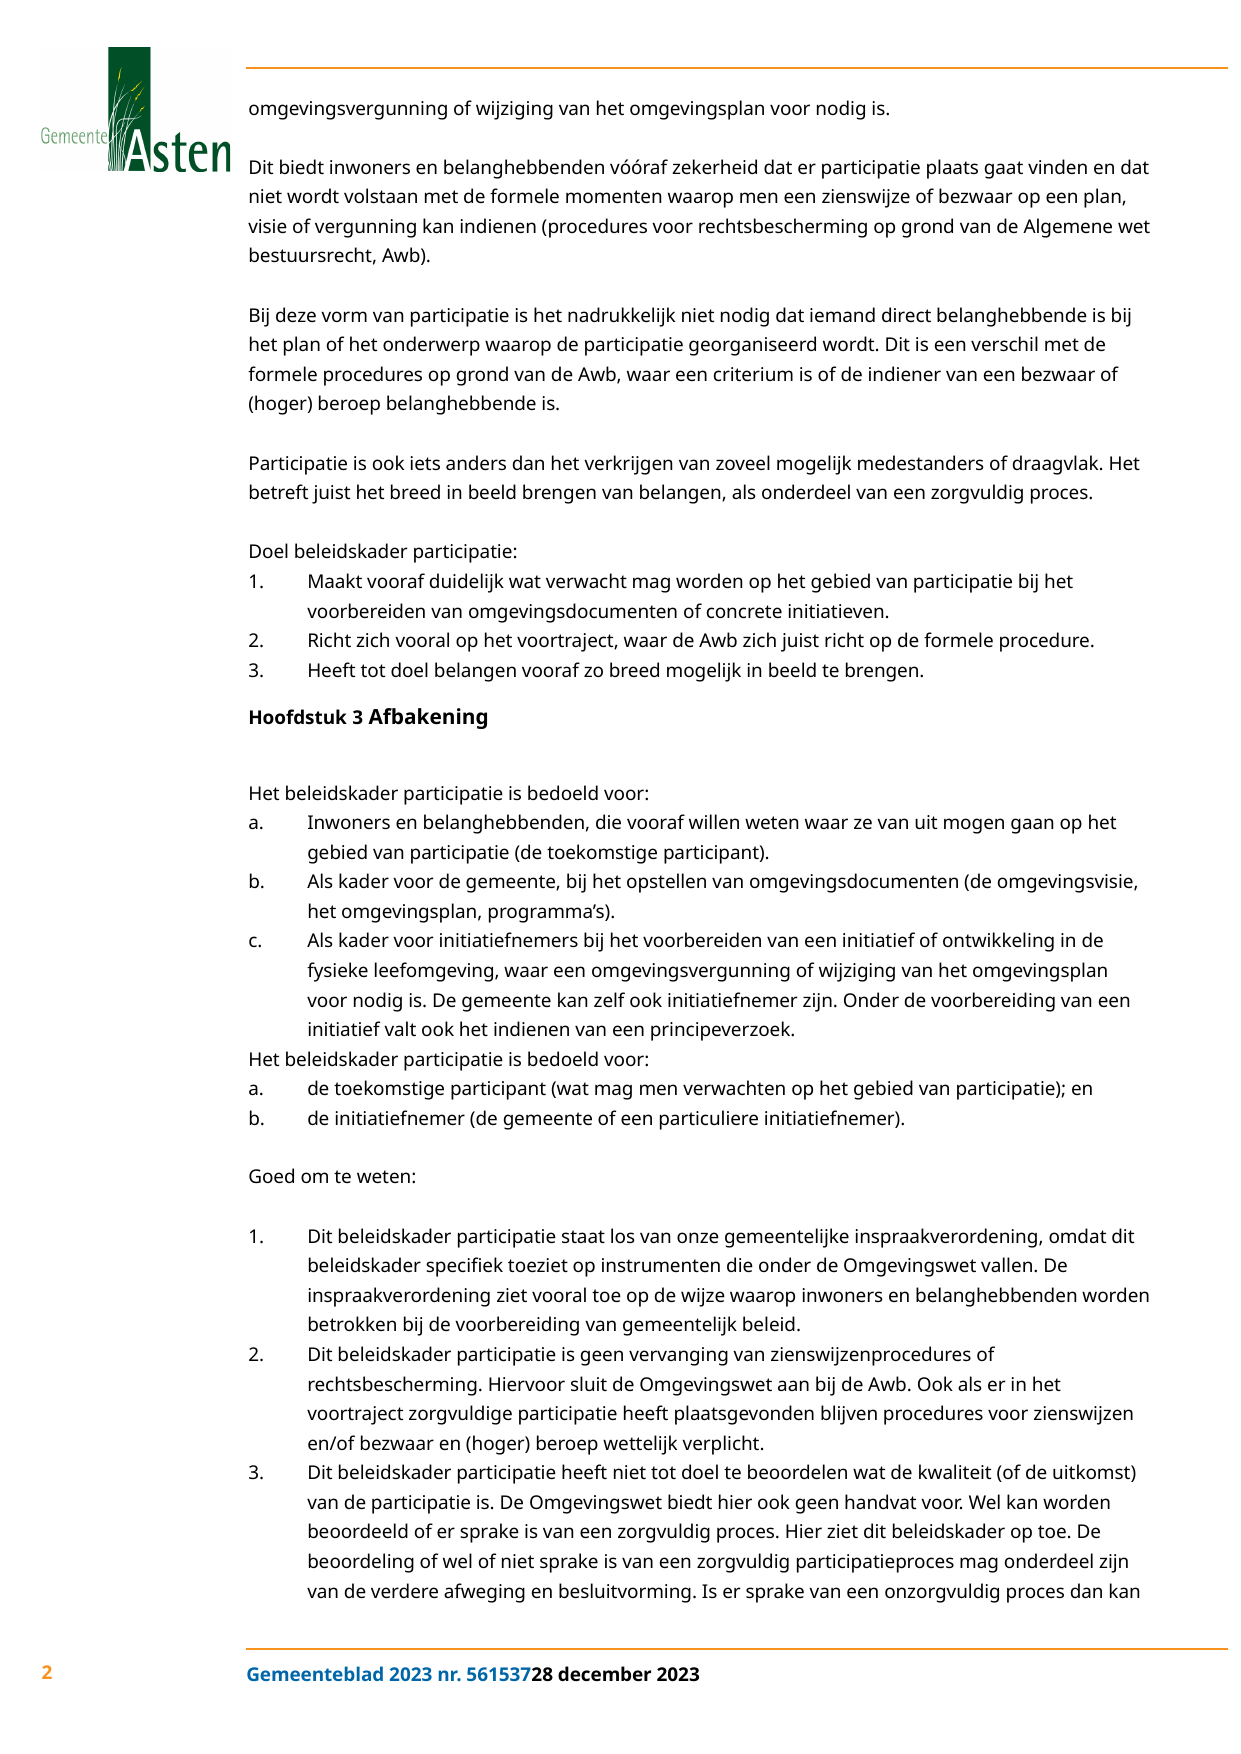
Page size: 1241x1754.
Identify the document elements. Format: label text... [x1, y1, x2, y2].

text Dit biedt inwoners en belanghebbenden vóóraf zekerheid dat er participatie plaats gaat vinden en dat niet wordt volstaan met de formele momenten waarop men een zienswijze of bezwaar op een plan, visie of vergunning kan indienen (procedures voor rechtsbescherming op grond van de Algemene wet bestuursrecht, Awb). [248, 154, 1152, 268]
list Als kader voor de gemeente, bij het opstellen van omgevingsdocumenten (de omgevingsvisie, het omgevingsplan, programma’s). [248, 868, 1152, 924]
text Participatie is ook iets anders dan het verkrijgen van zoveel mogelijk medestanders of draagvlak. Het betreft juist het breed in beeld brengen van belangen, als onderdeel van een zorgvuldig proces. [248, 450, 1152, 505]
text Het beleidskader participatie is bedoeld voor: [248, 780, 1152, 805]
list Dit beleidskader participatie staat los van onze gemeentelijke inspraakverordening, omdat dit beleidskader specifiek toeziet op instrumenten die onder de Omgevingswet vallen. De inspraakverordening ziet vooral toe op de wijze waarop inwoners en belanghebbenden worden betrokken bij de voorbereiding van gemeentelijk beleid. [248, 1223, 1152, 1337]
text Goed om te weten: [248, 1164, 1152, 1189]
list Dit beleidskader participatie heeft niet tot doel te beoordelen wat de kwaliteit (of de uitkomst) van de participatie is. De Omgevingswet biedt hier ook geen handvat voor. Wel kan worden beoordeeld of er sprake is van een zorgvuldig proces. Hier ziet dit beleidskader op toe. De beoordeling of wel of niet sprake is van een zorgvuldig participatieproces mag onderdeel zijn van de verdere afweging en besluitvorming. Is er sprake van een onzorgvuldig proces dan kan [248, 1459, 1152, 1604]
table_header Het beleidskader participatie is bedoeld voor: de toekomstige participant (wat mag men verwachten op het gebied van participatie); en de initiatiefnemer (de gemeente of een particuliere initiatiefnemer). [248, 1046, 1152, 1131]
list Inwoners en belanghebbenden, die vooraf willen weten waar ze van uit mogen gaan op het gebied van participatie (de toekomstige participant). [248, 809, 1152, 864]
list Als kader voor initiatiefnemers bij het voorbereiden van een initiatief of ontwikkeling in de fysieke leefomgeving, waar een omgevingsvergunning of wijziging van het omgevingsplan voor nodig is. De gemeente kan zelf ook initiatiefnemer zijn. Onder de voorbereiding van een initiatief valt ook het indienen van een principeverzoek. [248, 928, 1152, 1042]
picture [41, 47, 231, 172]
text omgevingsvergunning of wijziging van het omgevingsplan voor nodig is. [248, 95, 1152, 121]
list Dit beleidskader participatie is geen vervanging van zienswijzenprocedures of rechtsbescherming. Hiervoor sluit de Omgevingswet aan bij de Awb. Ook als er in het voortraject zorgvuldige participatie heeft plaatsgevonden blijven procedures voor zienswijzen en/of bezwaar en (hoger) beroep wettelijk verplicht. [248, 1341, 1152, 1456]
text Hoofdstuk 3 Afbakening [248, 702, 1152, 730]
table_header Doel beleidskader participatie: Maakt vooraf duidelijk wat verwacht mag worden op het gebied van participatie bij het voorbereiden van omgevingsdocumenten of concrete initiatieven. Richt zich vooral op het voortraject, waar de Awb zich juist richt op de formele procedure. Heeft tot doel belangen vooraf zo breed mogelijk in beeld te brengen. [248, 539, 1152, 683]
text Bij deze vorm van participatie is het nadrukkelijk niet nodig dat iemand direct belanghebbende is bij het plan of het onderwerp waarop de participatie georganiseerd wordt. Dit is een verschil met de formele procedures op grond van de Awb, waar een criterium is of de indiener van een bezwaar of (hoger) beroep belanghebbende is. [248, 302, 1152, 416]
